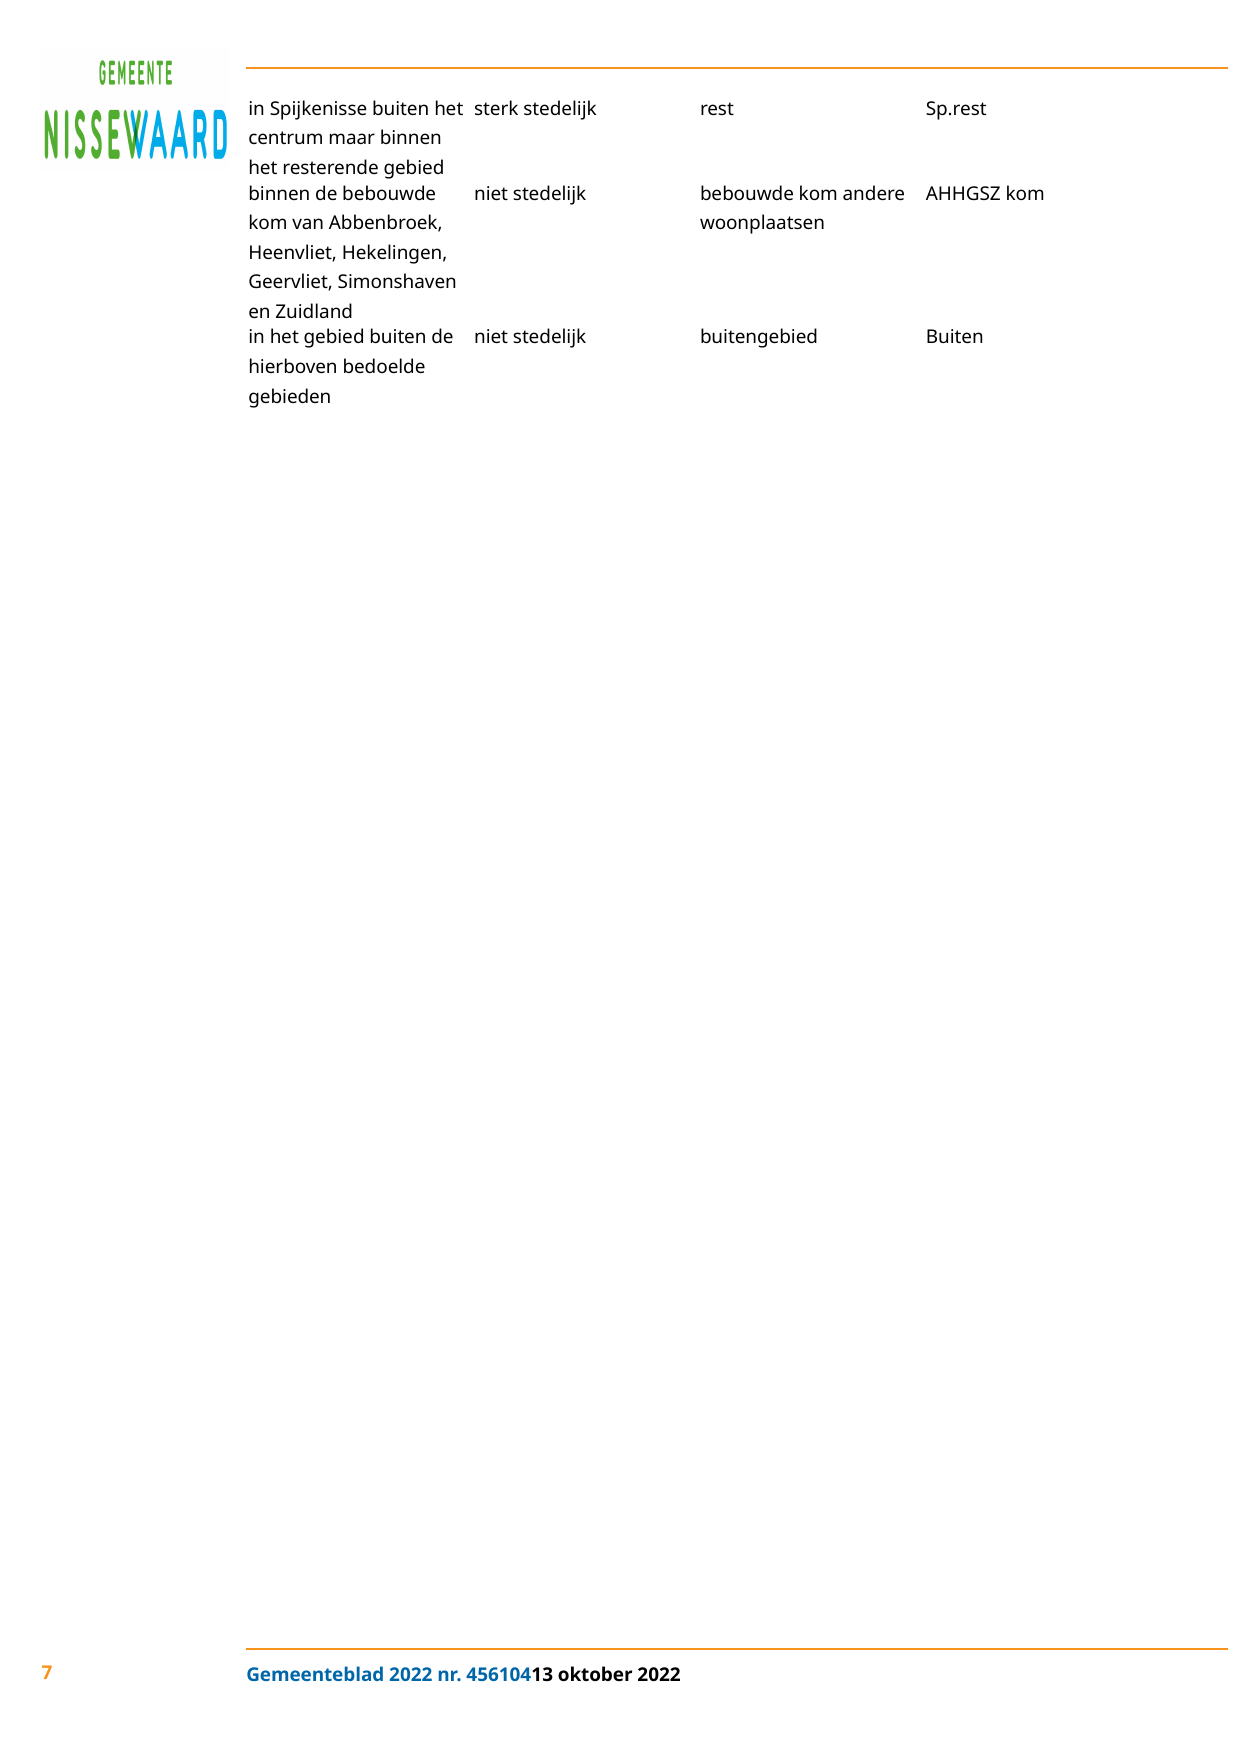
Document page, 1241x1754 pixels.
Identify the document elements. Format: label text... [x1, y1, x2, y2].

table_cell sterk stedelijk [474, 95, 700, 180]
table_cell binnen de bebouwde kom van Abbenbroek, Heenvliet, Hekelingen, Geervliet, Simonshaven en Zuidland [248, 180, 474, 324]
table_cell buitengebied [700, 324, 926, 409]
table_cell bebouwde kom andere woonplaatsen [700, 180, 926, 324]
picture [41, 47, 231, 172]
table_cell AHHGSZ kom [926, 180, 1152, 324]
table_cell in het gebied buiten de hierboven bedoelde gebieden [248, 324, 474, 409]
table_cell niet stedelijk [474, 180, 700, 324]
table_cell Sp.rest [926, 95, 1152, 180]
table_cell rest [700, 95, 926, 180]
table_cell in Spijkenisse buiten het centrum maar binnen het resterende gebied [248, 95, 474, 180]
table_cell niet stedelijk [474, 324, 700, 409]
table_cell Buiten [926, 324, 1152, 409]
